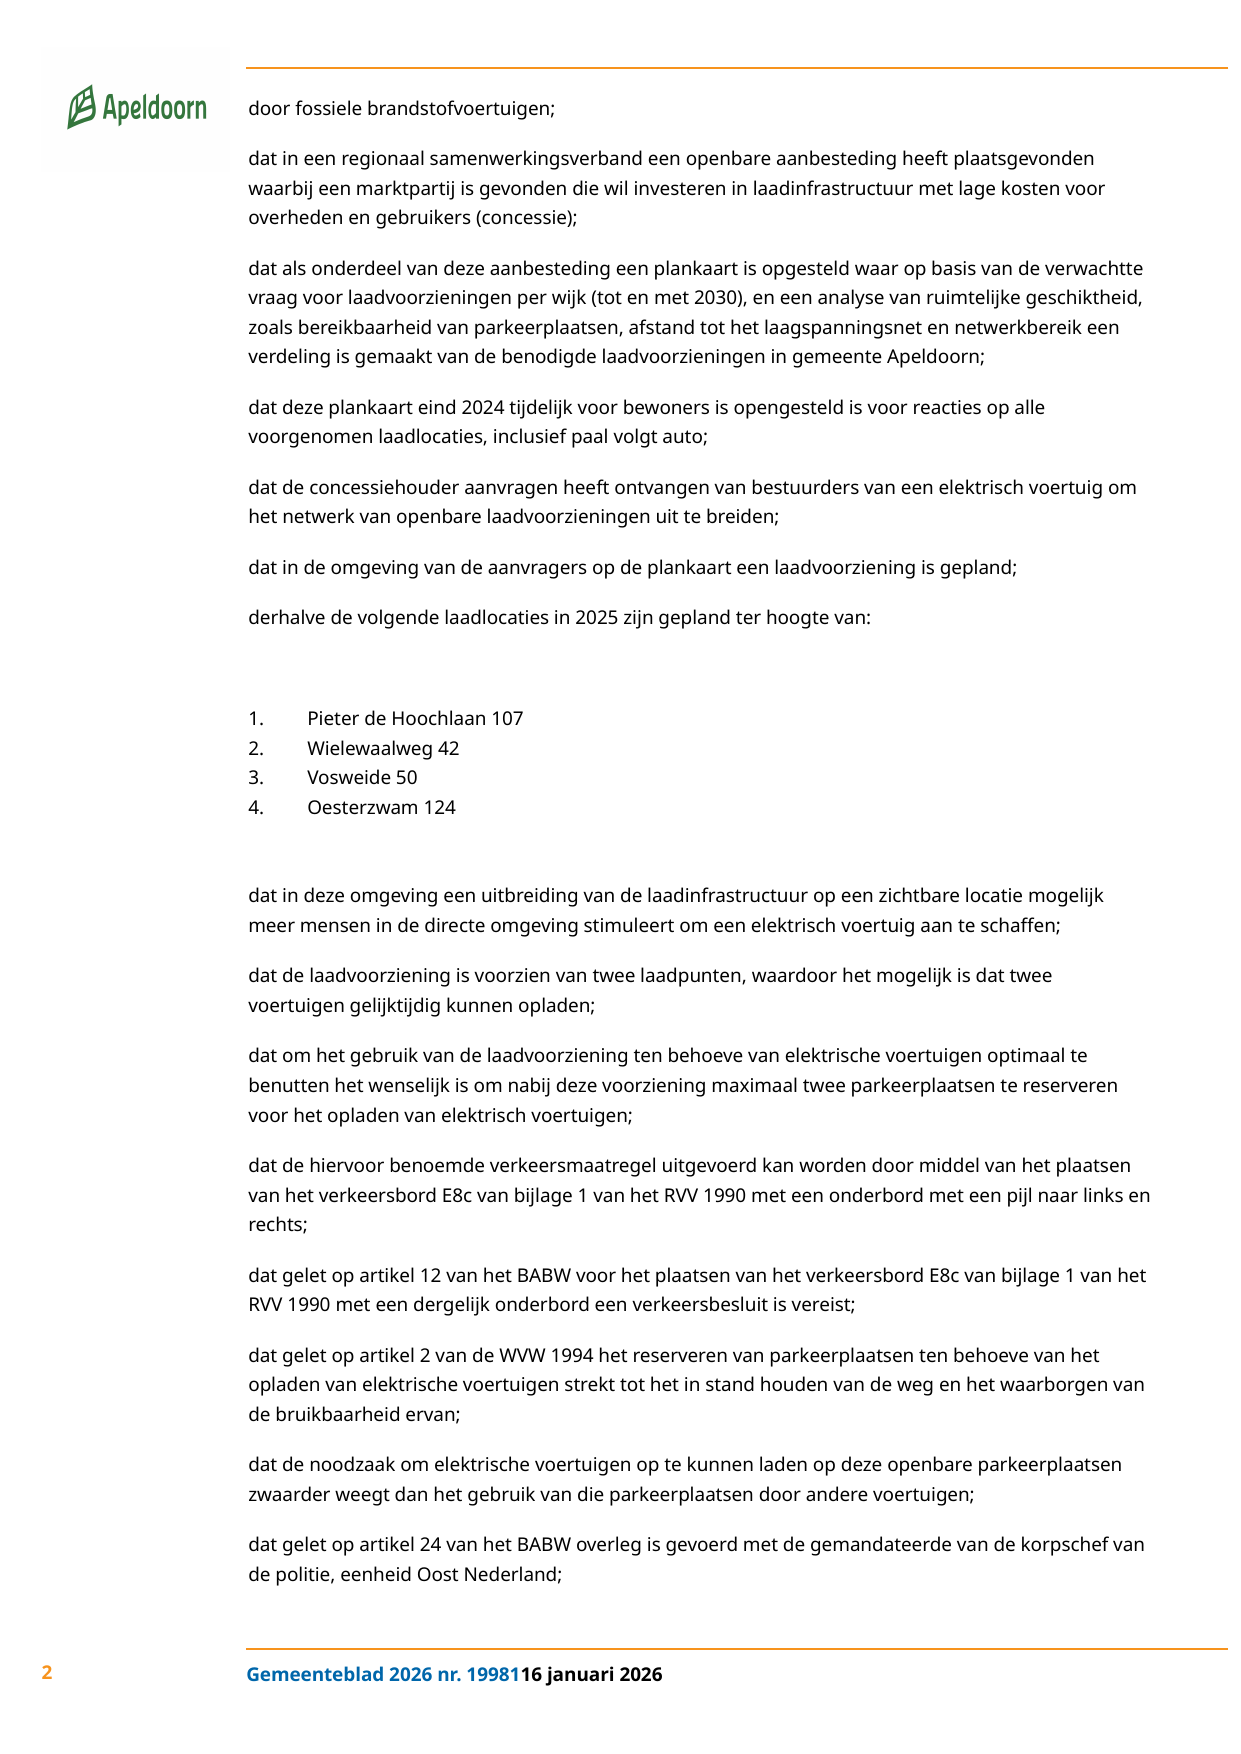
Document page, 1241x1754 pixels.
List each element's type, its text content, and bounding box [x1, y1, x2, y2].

text dat als onderdeel van deze aanbesteding een plankaart is opgesteld waar op basis van de verwachtte vraag voor laadvoorzieningen per wijk (tot en met 2030), en een analyse van ruimtelijke geschiktheid, zoals bereikbaarheid van parkeerplaatsen, afstand tot het laagspanningsnet en netwerkbereik een verdeling is gemaakt van de benodigde laadvoorzieningen in gemeente Apeldoorn; [248, 255, 1152, 369]
list Oesterzwam 124 [248, 794, 1152, 820]
text dat om het gebruik van de laadvoorziening ten behoeve van elektrische voertuigen optimaal te benutten het wenselijk is om nabij deze voorziening maximaal twee parkeerplaatsen te reserveren voor het opladen van elektrisch voertuigen; [248, 1043, 1152, 1128]
text dat in een regionaal samenwerkingsverband een openbare aanbesteding heeft plaatsgevonden waarbij een marktpartij is gevonden die wil investeren in laadinfrastructuur met lage kosten voor overheden en gebruikers (concessie); [248, 145, 1152, 230]
picture [41, 47, 231, 172]
text dat deze plankaart eind 2024 tijdelijk voor bewoners is opengesteld is voor reacties op alle voorgenomen laadlocaties, inclusief paal volgt auto; [248, 394, 1152, 449]
text dat de laadvoorziening is voorzien van twee laadpunten, waardoor het mogelijk is dat twee voertuigen gelijktijdig kunnen opladen; [248, 963, 1152, 1018]
text dat de noodzaak om elektrische voertuigen op te kunnen laden op deze openbare parkeerplaatsen zwaarder weegt dan het gebruik van die parkeerplaatsen door andere voertuigen; [248, 1451, 1152, 1507]
text dat in de omgeving van de aanvragers op de plankaart een laadvoorziening is gepland; [248, 554, 1152, 580]
list Wielewaalweg 42 [248, 735, 1152, 761]
text dat gelet op artikel 12 van het BABW voor het plaatsen van het verkeersbord E8c van bijlage 1 van het RVV 1990 met een dergelijk onderbord een verkeersbesluit is vereist; [248, 1262, 1152, 1317]
text dat in deze omgeving een uitbreiding van de laadinfrastructuur op een zichtbare locatie mogelijk meer mensen in de directe omgeving stimuleert om een elektrisch voertuig aan te schaffen; [248, 883, 1152, 938]
text dat de concessiehouder aanvragen heeft ontvangen van bestuurders van een elektrisch voertuig om het netwerk van openbare laadvoorzieningen uit te breiden; [248, 474, 1152, 529]
text door fossiele brandstofvoertuigen; [248, 95, 1152, 121]
text dat de hiervoor benoemde verkeersmaatregel uitgevoerd kan worden door middel van het plaatsen van het verkeersbord E8c van bijlage 1 van het RVV 1990 met een onderbord met een pijl naar links en rechts; [248, 1152, 1152, 1237]
list Pieter de Hoochlaan 107 [248, 705, 1152, 731]
list Vosweide 50 [248, 764, 1152, 790]
text derhalve de volgende laadlocaties in 2025 zijn gepland ter hoogte van: [248, 604, 1152, 630]
text dat gelet op artikel 24 van het BABW overleg is gevoerd met de gemandateerde van de korpschef van de politie, eenheid Oost Nederland; [248, 1531, 1152, 1587]
text dat gelet op artikel 2 van de WVW 1994 het reserveren van parkeerplaatsen ten behoeve van het opladen van elektrische voertuigen strekt tot het in stand houden van de weg en het waarborgen van de bruikbaarheid ervan; [248, 1342, 1152, 1427]
